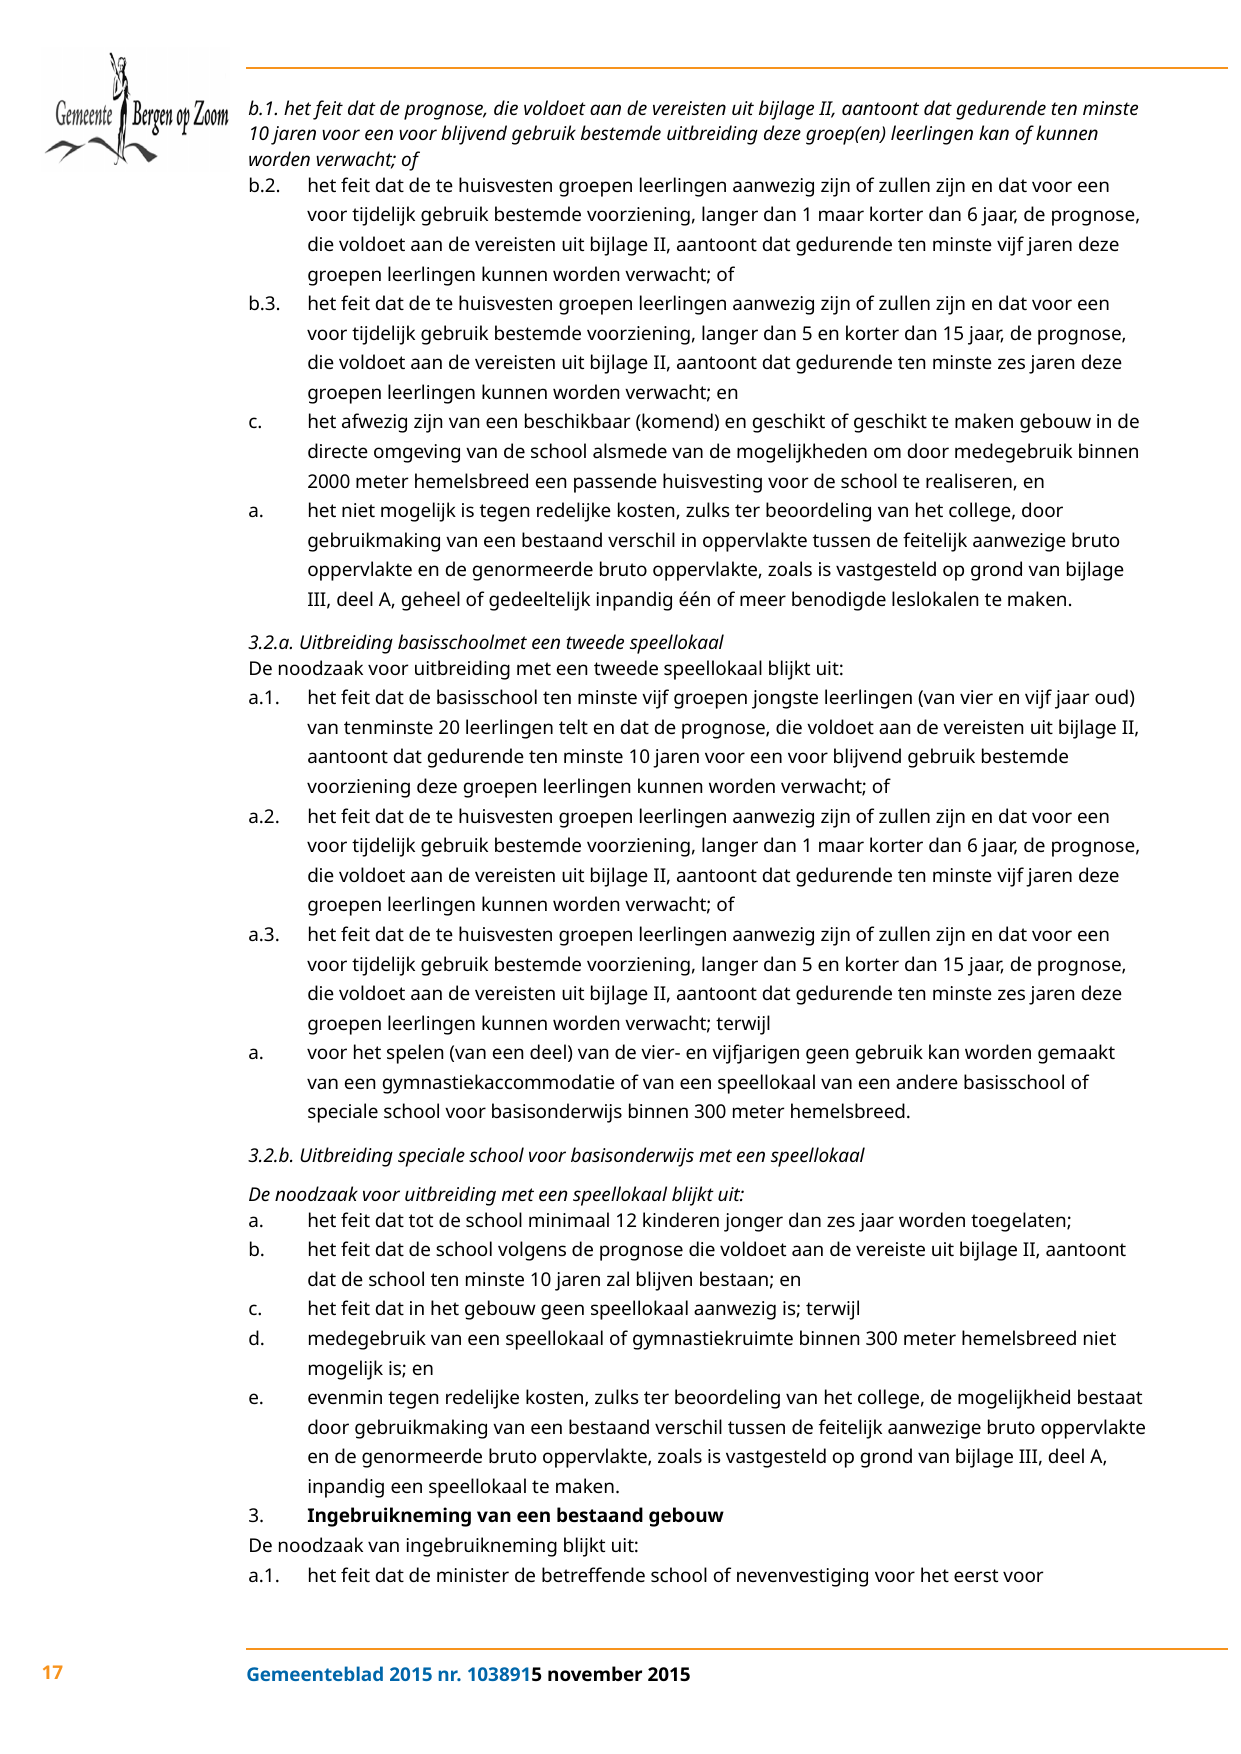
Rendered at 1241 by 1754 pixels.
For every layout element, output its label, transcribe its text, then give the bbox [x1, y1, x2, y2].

list voor het spelen (van een deel) van de vier- en vijfjarigen geen gebruik kan worden gemaakt van een gymnastiekaccommodatie of van een speellokaal van een andere basisschool of speciale school voor basisonderwijs binnen 300 meter hemelsbreed. [248, 1039, 1152, 1124]
list het feit dat de te huisvesten groepen leerlingen aanwezig zijn of zullen zijn en dat voor een voor tijdelijk gebruik bestemde voorziening, langer dan 1 maar korter dan 6 jaar, de prognose, die voldoet aan de vereisten uit bijlage II, aantoont dat gedurende ten minste vijf jaren deze groepen leerlingen kunnen worden verwacht; of [248, 172, 1152, 286]
list medegebruik van een speellokaal of gymnastiekruimte binnen 300 meter hemelsbreed niet mogelijk is; en [248, 1325, 1152, 1381]
list het feit dat de te huisvesten groepen leerlingen aanwezig zijn of zullen zijn en dat voor een voor tijdelijk gebruik bestemde voorziening, langer dan 5 en korter dan 15 jaar, de prognose, die voldoet aan de vereisten uit bijlage II, aantoont dat gedurende ten minste zes jaren deze groepen leerlingen kunnen worden verwacht; terwijl [248, 921, 1152, 1036]
list het feit dat in het gebouw geen speellokaal aanwezig is; terwijl [248, 1296, 1152, 1321]
list het feit dat de school volgens de prognose die voldoet aan de vereiste uit bijlage II, aantoont dat de school ten minste 10 jaren zal blijven bestaan; en [248, 1236, 1152, 1292]
text De noodzaak voor uitbreiding met een tweede speellokaal blijkt uit: [248, 655, 1152, 681]
list het feit dat de te huisvesten groepen leerlingen aanwezig zijn of zullen zijn en dat voor een voor tijdelijk gebruik bestemde voorziening, langer dan 1 maar korter dan 6 jaar, de prognose, die voldoet aan de vereisten uit bijlage II, aantoont dat gedurende ten minste vijf jaren deze groepen leerlingen kunnen worden verwacht; of [248, 803, 1152, 917]
picture [41, 47, 231, 172]
list het feit dat de te huisvesten groepen leerlingen aanwezig zijn of zullen zijn en dat voor een voor tijdelijk gebruik bestemde voorziening, langer dan 5 en korter dan 15 jaar, de prognose, die voldoet aan de vereisten uit bijlage II, aantoont dat gedurende ten minste zes jaren deze groepen leerlingen kunnen worden verwacht; en [248, 290, 1152, 405]
list het afwezig zijn van een beschikbaar (komend) en geschikt of geschikt te maken gebouw in de directe omgeving van de school alsmede van de mogelijkheden om door medegebruik binnen 2000 meter hemelsbreed een passende huisvesting voor de school te realiseren, en [248, 409, 1152, 493]
list evenmin tegen redelijke kosten, zulks ter beoordeling van het college, de mogelijkheid bestaat door gebruikmaking van een bestaand verschil tussen de feitelijk aanwezige bruto oppervlakte en de genormeerde bruto oppervlakte, zoals is vastgesteld op grond van bijlage III, deel A, inpandig een speellokaal te maken. [248, 1384, 1152, 1499]
list het feit dat tot de school minimaal 12 kinderen jonger dan zes jaar worden toegelaten; [248, 1207, 1152, 1233]
list het feit dat de minister de betreffende school of nevenvestiging voor het eerst voor [248, 1562, 1152, 1588]
text 3.2.b. Uitbreiding speciale school voor basisonderwijs met een speellokaal [248, 1142, 1152, 1168]
text b.1. het feit dat de prognose, die voldoet aan de vereisten uit bijlage II, aantoont dat gedurende ten minste 10 jaren voor een voor blijvend gebruik bestemde uitbreiding deze groep(en) leerlingen kan of kunnen worden verwacht; of [248, 95, 1152, 172]
list het feit dat de basisschool ten minste vijf groepen jongste leerlingen (van vier en vijf jaar oud) van tenminste 20 leerlingen telt en dat de prognose, die voldoet aan de vereisten uit bijlage II, aantoont dat gedurende ten minste 10 jaren voor een voor blijvend gebruik bestemde voorziening deze groepen leerlingen kunnen worden verwacht; of [248, 684, 1152, 799]
list Ingebruikneming van een bestaand gebouw [248, 1503, 1152, 1528]
list het niet mogelijk is tegen redelijke kosten, zulks ter beoordeling van het college, door gebruikmaking van een bestaand verschil in oppervlakte tussen de feitelijk aanwezige bruto oppervlakte en de genormeerde bruto oppervlakte, zoals is vastgesteld op grond van bijlage III, deel A, geheel of gedeeltelijk inpandig één of meer benodigde leslokalen te maken. [248, 497, 1152, 612]
text De noodzaak van ingebruikneming blijkt uit: [248, 1532, 1152, 1558]
text De noodzaak voor uitbreiding met een speellokaal blijkt uit: [248, 1181, 1152, 1207]
text 3.2.a. Uitbreiding basisschoolmet een tweede speellokaal [248, 629, 1152, 655]
